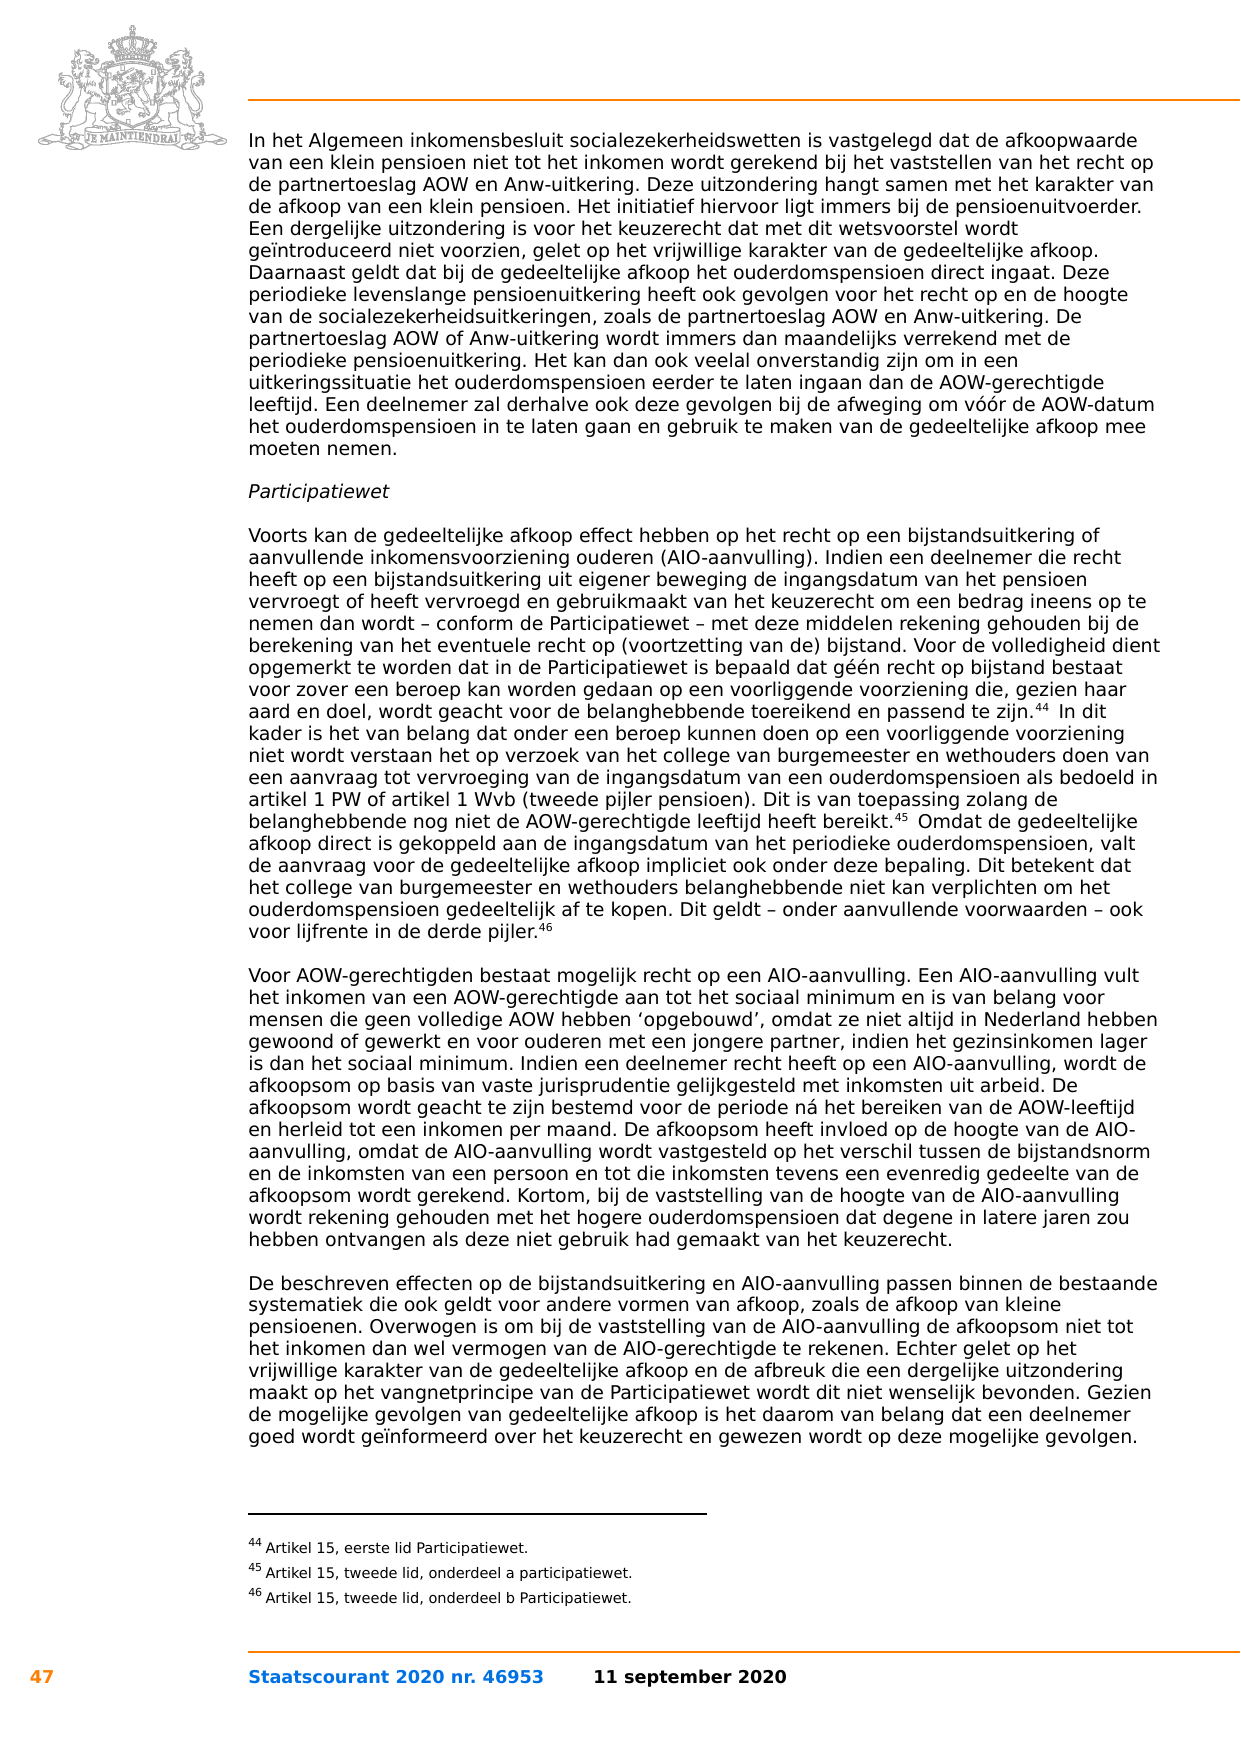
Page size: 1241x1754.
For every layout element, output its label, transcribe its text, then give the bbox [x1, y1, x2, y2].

text Voor AOW-gerechtigden bestaat mogelijk recht op een AIO-aanvulling. Een AIO-aanvulling vult het inkomen van een AOW-gerechtigde aan tot het sociaal minimum en is van belang voor mensen die geen volledige AOW hebben ‘opgebouwd’, omdat ze niet altijd in Nederland hebben gewoond of gewerkt en voor ouderen met een jongere partner, indien het gezinsinkomen lager is dan het sociaal minimum. Indien een deelnemer recht heeft op een AIO-aanvulling, wordt de afkoopsom op basis van vaste jurisprudentie gelijkgesteld met inkomsten uit arbeid. De afkoopsom wordt geacht te zijn bestemd voor de periode ná het bereiken van de AOW-leeftijd en herleid tot een inkomen per maand. De afkoopsom heeft invloed op de hoogte van de AIO-aanvulling, omdat de AIO-aanvulling wordt vastgesteld op het verschil tussen de bijstandsnorm en de inkomsten van een persoon en tot die inkomsten tevens een evenredig gedeelte van de afkoopsom wordt gerekend. Kortom, bij de vaststelling van de hoogte van de AIO-aanvulling wordt rekening gehouden met het hogere ouderdomspensioen dat degene in latere jaren zou hebben ontvangen als deze niet gebruik had gemaakt van het keuzerecht. [248, 965, 1163, 1251]
text Artikel 15, tweede lid, onderdeel a participatiewet. [248, 1561, 1163, 1583]
text Artikel 15, eerste lid Participatiewet. [248, 1536, 1163, 1558]
text De beschreven effecten op de bijstandsuitkering en AIO-aanvulling passen binnen de bestaande systematiek die ook geldt voor andere vormen van afkoop, zoals de afkoop van kleine pensioenen. Overwogen is om bij de vaststelling van de AIO-aanvulling de afkoopsom niet tot het inkomen dan wel vermogen van de AIO-gerechtigde te rekenen. Echter gelet op het vrijwillige karakter van de gedeeltelijke afkoop en de afbreuk die een dergelijke uitzondering maakt op het vangnetprincipe van de Participatiewet wordt dit niet wenselijk bevonden. Gezien de mogelijke gevolgen van gedeeltelijke afkoop is het daarom van belang dat een deelnemer goed wordt geïnformeerd over het keuzerecht en gewezen wordt op deze mogelijke gevolgen. [248, 1272, 1163, 1448]
text Artikel 15, tweede lid, onderdeel b Participatiewet. [248, 1586, 1163, 1608]
picture [38, 25, 227, 150]
text In het Algemeen inkomensbesluit socialezekerheidswetten is vastgelegd dat de afkoopwaarde van een klein pensioen niet tot het inkomen wordt gerekend bij het vaststellen van het recht op de partnertoeslag AOW en Anw-uitkering. Deze uitzondering hangt samen met het karakter van de afkoop van een klein pensioen. Het initiatief hiervoor ligt immers bij de pensioenuitvoerder. Een dergelijke uitzondering is voor het keuzerecht dat met dit wetsvoorstel wordt geïntroduceerd niet voorzien, gelet op het vrijwillige karakter van de gedeeltelijke afkoop. Daarnaast geldt dat bij de gedeeltelijke afkoop het ouderdomspensioen direct ingaat. Deze periodieke levenslange pensioenuitkering heeft ook gevolgen voor het recht op en de hoogte van de socialezekerheidsuitkeringen, zoals de partnertoeslag AOW en Anw-uitkering. De partnertoeslag AOW of Anw-uitkering wordt immers dan maandelijks verrekend met de periodieke pensioenuitkering. Het kan dan ook veelal onverstandig zijn om in een uitkeringssituatie het ouderdomspensioen eerder te laten ingaan dan de AOW-gerechtigde leeftijd. Een deelnemer zal derhalve ook deze gevolgen bij de afweging om vóór de AOW-datum het ouderdomspensioen in te laten gaan en gebruik te maken van de gedeeltelijke afkoop mee moeten nemen. [248, 130, 1163, 459]
text Voorts kan de gedeeltelijke afkoop effect hebben op het recht op een bijstandsuitkering of aanvullende inkomensvoorziening ouderen (AIO-aanvulling). Indien een deelnemer die recht heeft op een bijstandsuitkering uit eigener beweging de ingangsdatum van het pensioen vervroegt of heeft vervroegd en gebruikmaakt van het keuzerecht om een bedrag ineens op te nemen dan wordt – conform de Participatiewet – met deze middelen rekening gehouden bij de berekening van het eventuele recht op (voortzetting van de) bijstand. Voor de volledigheid dient opgemerkt te worden dat in de Participatiewet is bepaald dat géén recht op bijstand bestaat voor zover een beroep kan worden gedaan op een voorliggende voorziening die, gezien haar aard en doel, wordt geacht voor de belanghebbende toereikend en passend te zijn. In dit kader is het van belang dat onder een beroep kunnen doen op een voorliggende voorziening niet wordt verstaan het op verzoek van het college van burgemeester en wethouders doen van een aanvraag tot vervroeging van de ingangsdatum van een ouderdomspensioen als bedoeld in artikel 1 PW of artikel 1 Wvb (tweede pijler pensioen). Dit is van toepassing zolang de belanghebbende nog niet de AOW-gerechtigde leeftijd heeft bereikt. Omdat de gedeeltelijke afkoop direct is gekoppeld aan de ingangsdatum van het periodieke ouderdomspensioen, valt de aanvraag voor de gedeeltelijke afkoop impliciet ook onder deze bepaling. Dit betekent dat het college van burgemeester en wethouders belanghebbende niet kan verplichten om het ouderdomspensioen gedeeltelijk af te kopen. Dit geldt – onder aanvullende voorwaarden – ook voor lijfrente in de derde pijler. [248, 525, 1163, 943]
subtitle Participatiewet [248, 481, 1163, 503]
